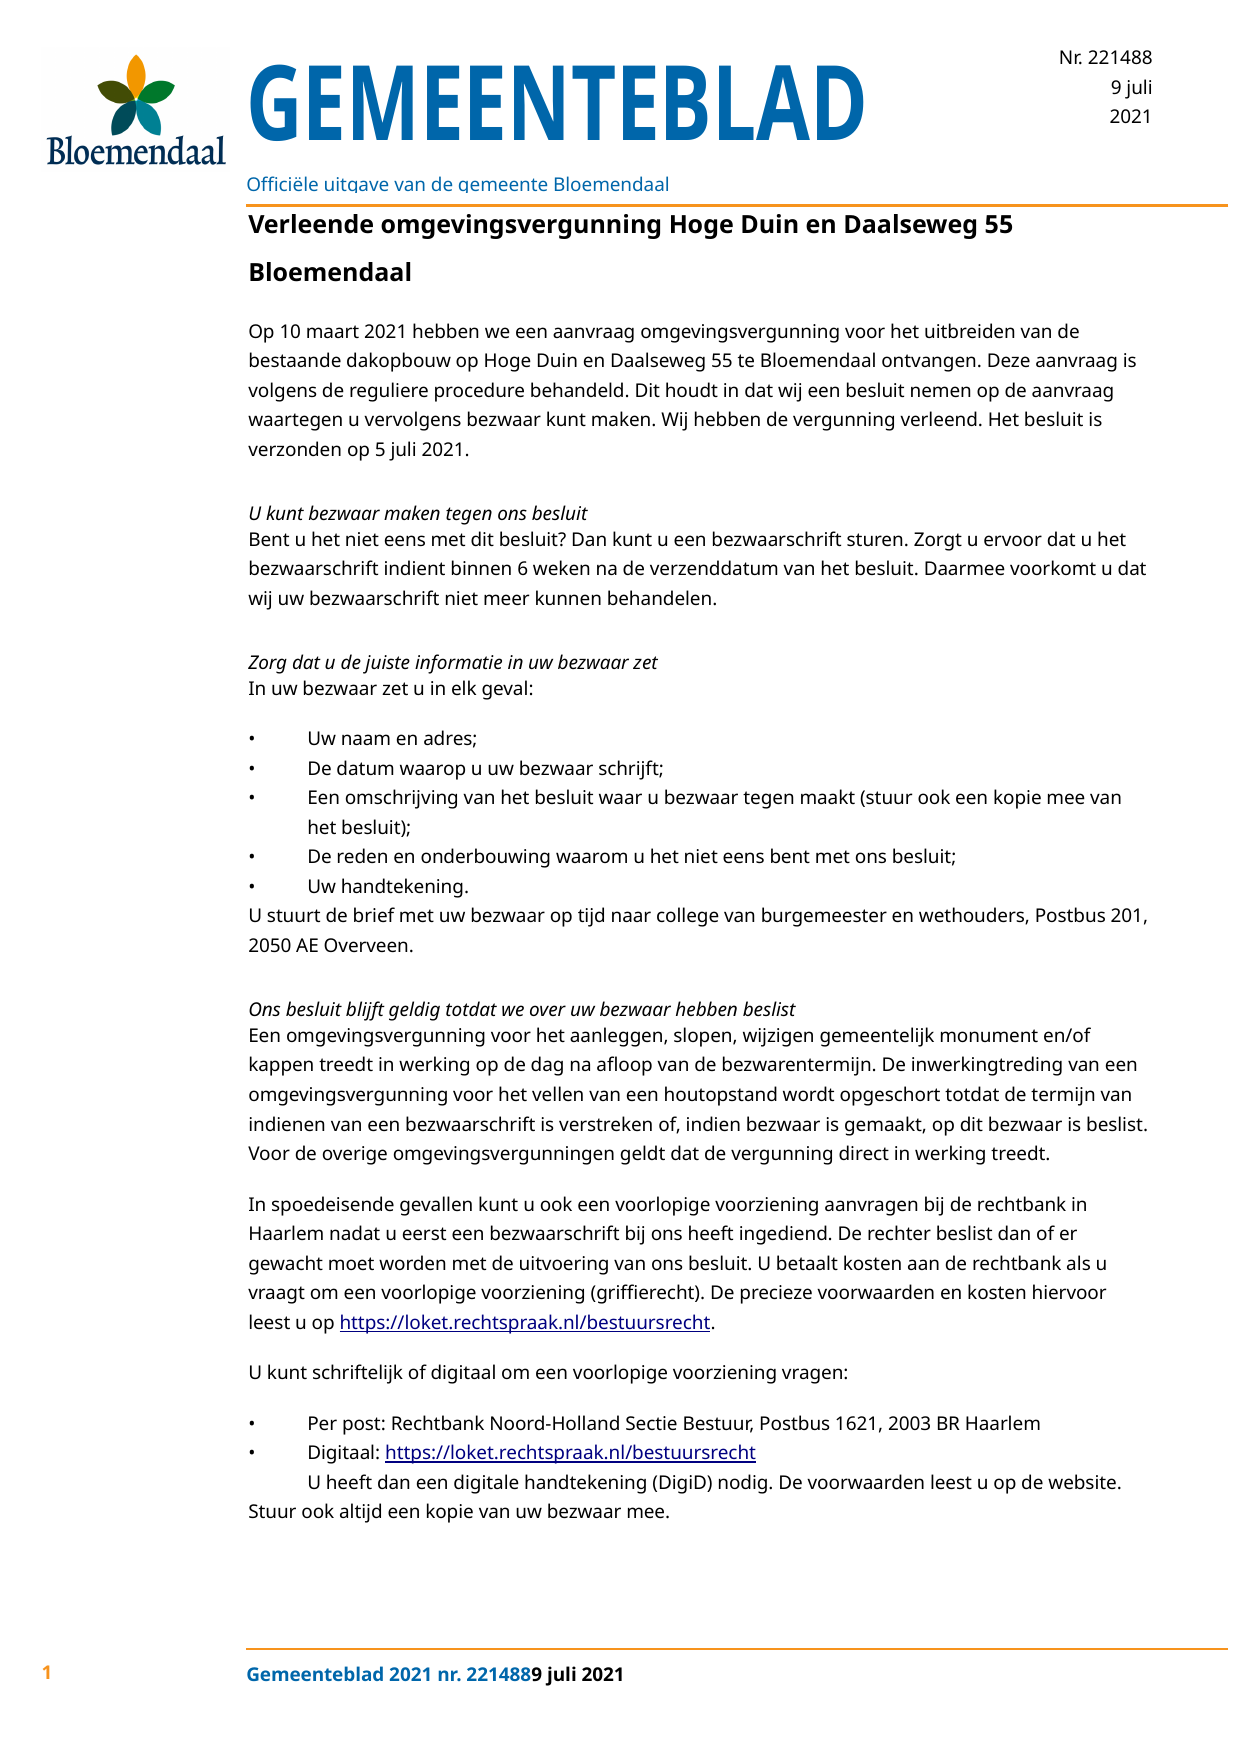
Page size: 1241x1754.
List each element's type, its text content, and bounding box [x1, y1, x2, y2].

text Een omgevingsvergunning voor het aanleggen, slopen, wijzigen gemeentelijk monument en/of kappen treedt in werking op de dag na afloop van de bezwarentermijn. De inwerkingtreding van een omgevingsvergunning voor het vellen van een houtopstand wordt opgeschort totdat de termijn van indienen van een bezwaarschrift is verstreken of, indien bezwaar is gemaakt, op dit bezwaar is beslist. Voor de overige omgevingsvergunningen geldt dat de vergunning direct in werking treedt. [248, 1022, 1152, 1166]
text U stuurt de brief met uw bezwaar op tijd naar college van burgemeester en wethouders, Postbus 201, 2050 AE Overveen. [248, 903, 1152, 958]
text U kunt schriftelijk of digitaal om een voorlopige voorziening vragen: [248, 1359, 1152, 1385]
text Zorg dat u de juiste informatie in uw bezwaar zet [248, 649, 1152, 675]
text U kunt bezwaar maken tegen ons besluit [248, 500, 1152, 526]
text Op 10 maart 2021 hebben we een aanvraag omgevingsvergunning voor het uitbreiden van de bestaande dakopbouw op Hoge Duin en Daalseweg 55 te Bloemendaal ontvangen. Deze aanvraag is volgens de reguliere procedure behandeld. Dit houdt in dat wij een besluit nemen op de aanvraag waartegen u vervolgens bezwaar kunt maken. Wij hebben de vergunning verleend. Het besluit is verzonden op 5 juli 2021. [248, 318, 1152, 462]
list Per post: Rechtbank Noord-Holland Sectie Bestuur, Postbus 1621, 2003 BR Haarlem [248, 1410, 1152, 1436]
picture [41, 47, 231, 172]
list Een omschrijving van het besluit waar u bezwaar tegen maakt (stuur ook een kopie mee van het besluit); [248, 784, 1152, 840]
list Digitaal: https://loket.rechtspraak.nl/bestuursrecht [248, 1439, 1152, 1465]
text In uw bezwaar zet u in elk geval: [248, 675, 1152, 701]
list De reden en onderbouwing waarom u het niet eens bent met ons besluit; [248, 843, 1152, 869]
text Bent u het niet eens met dit besluit? Dan kunt u een bezwaarschrift sturen. Zorgt u ervoor dat u het bezwaarschrift indient binnen 6 weken na de verzenddatum van het besluit. Daarmee voorkomt u dat wij uw bezwaarschrift niet meer kunnen behandelen. [248, 526, 1152, 611]
text In spoedeisende gevallen kunt u ook een voorlopige voorziening aanvragen bij de rechtbank in Haarlem nadat u eerst een bezwaarschrift bij ons heeft ingediend. De rechter beslist dan of er gewacht moet worden met de uitvoering van ons besluit. U betaalt kosten aan de rechtbank als u vraagt om een voorlopige voorziening (griffierecht). De precieze voorwaarden en kosten hiervoor leest u op https://loket.rechtspraak.nl/bestuursrecht. [248, 1191, 1152, 1335]
list U heeft dan een digitale handtekening (DigiD) nodig. De voorwaarden leest u op de website. [248, 1469, 1152, 1495]
text Verleende omgevingsvergunning Hoge Duin en Daalseweg 55 Bloemendaal [248, 207, 1152, 288]
list Uw handtekening. [248, 873, 1152, 899]
text Stuur ook altijd een kopie van uw bezwaar mee. [248, 1499, 1152, 1524]
list De datum waarop u uw bezwaar schrijft; [248, 755, 1152, 781]
text Ons besluit blijft geldig totdat we over uw bezwaar hebben beslist [248, 996, 1152, 1022]
list Uw naam en adres; [248, 725, 1152, 751]
